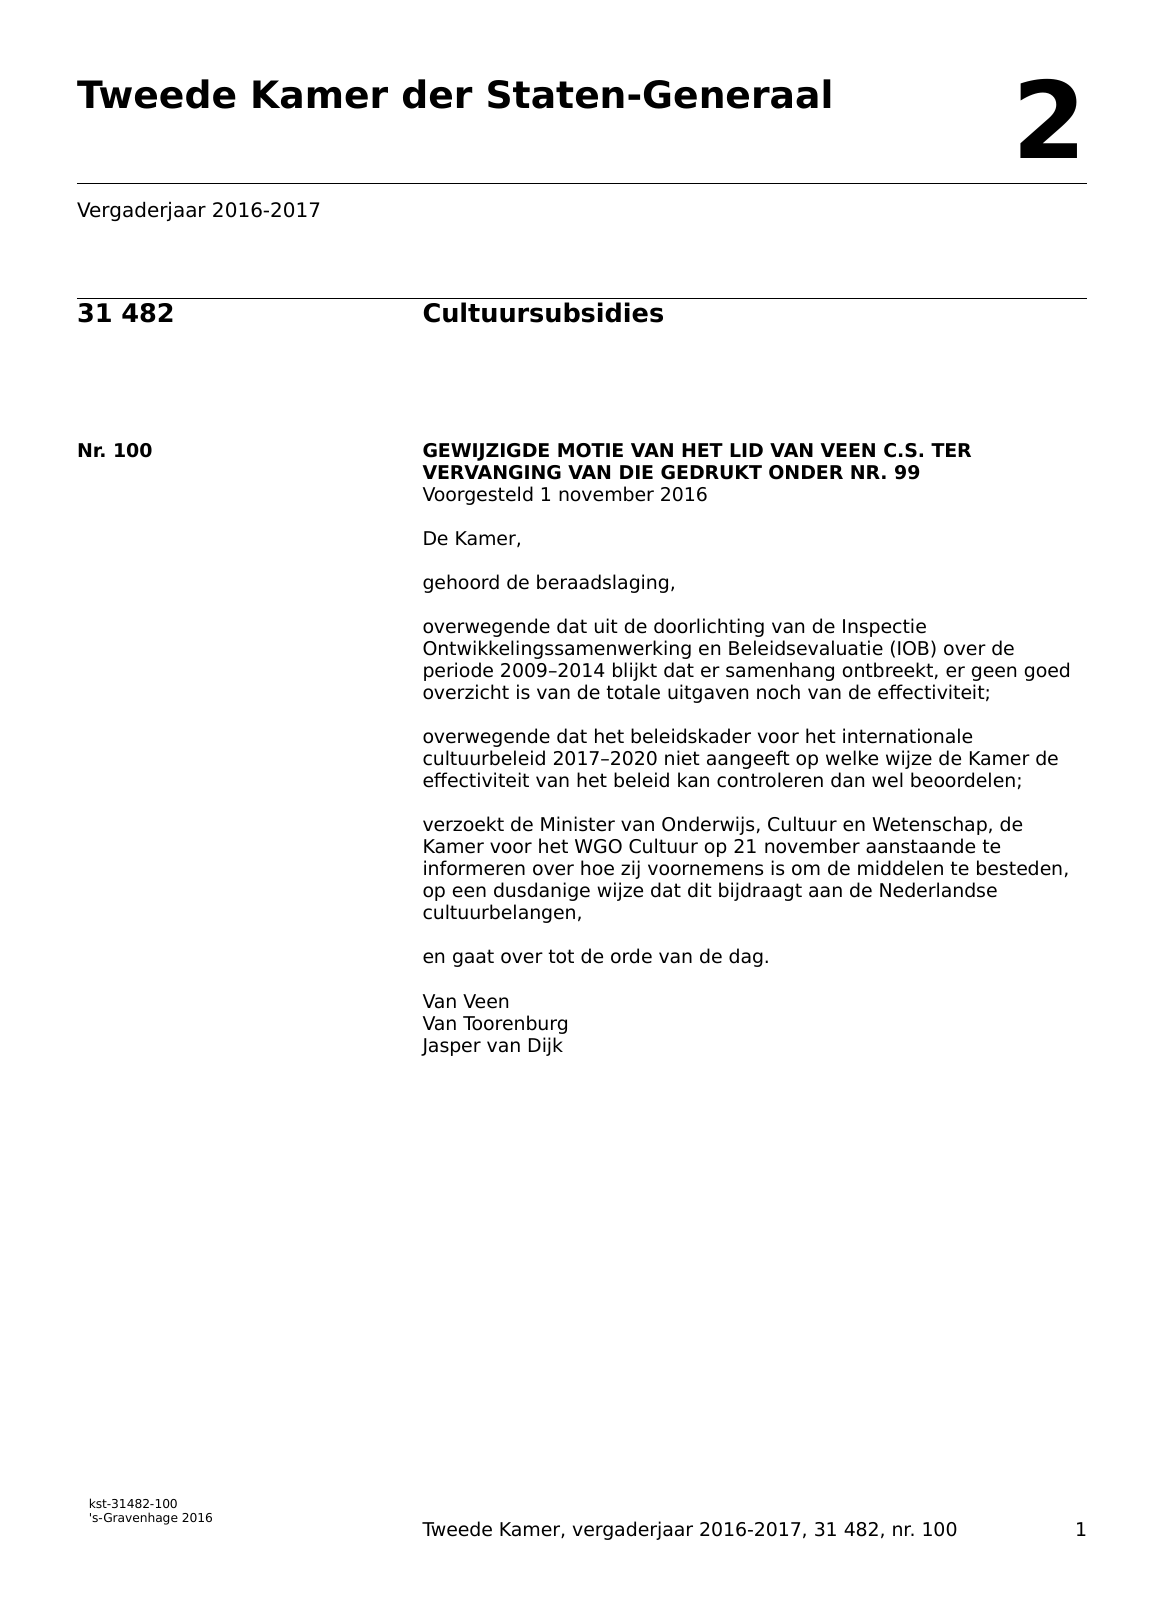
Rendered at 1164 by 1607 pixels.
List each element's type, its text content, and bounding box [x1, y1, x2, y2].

text verzoekt de Minister van Onderwijs, Cultuur en Wetenschap, de Kamer voor het WGO Cultuur op 21 november aanstaande te informeren over hoe zij voornemens is om de middelen te besteden, op een dusdanige wijze dat dit bijdraagt aan de Nederlandse cultuurbelangen, [422, 814, 1087, 924]
text De Kamer, [422, 528, 1087, 550]
text Voorgesteld 1 november 2016 [422, 484, 1087, 506]
table_cell Vergaderjaar 2016-2017 [77, 184, 1087, 298]
text en gaat over tot de orde van de dag. [422, 946, 1087, 968]
text kst-31482-100 [88, 1497, 323, 1511]
table_header Tweede Kamer der Staten-Generaal [77, 59, 886, 183]
subtitle 31 482 Cultuursubsidies [77, 299, 1087, 329]
text overwegende dat uit de doorlichting van de Inspectie Ontwikkelingssamenwerking en Beleidsevaluatie (IOB) over de periode 2009–2014 blijkt dat er samenhang ontbreekt, er geen goed overzicht is van de totale uitgaven noch van de effectiviteit; [422, 616, 1087, 704]
text 's-Gravenhage 2016 [88, 1511, 323, 1525]
text Van Veen [422, 991, 1087, 1013]
text overwegende dat het beleidskader voor het internationale cultuurbeleid 2017–2020 niet aangeeft op welke wijze de Kamer de effectiviteit van het beleid kan controleren dan wel beoordelen; [422, 726, 1087, 792]
table_header 2 [886, 59, 1087, 183]
text Jasper van Dijk [422, 1034, 1087, 1057]
subtitle Nr. 100 GEWIJZIGDE MOTIE VAN HET LID VAN VEEN C.S. TER VERVANGING VAN DIE GEDRUKT ONDER NR. 99 [77, 440, 1087, 484]
text Van Toorenburg [422, 1013, 1087, 1034]
text gehoord de beraadslaging, [422, 572, 1087, 594]
